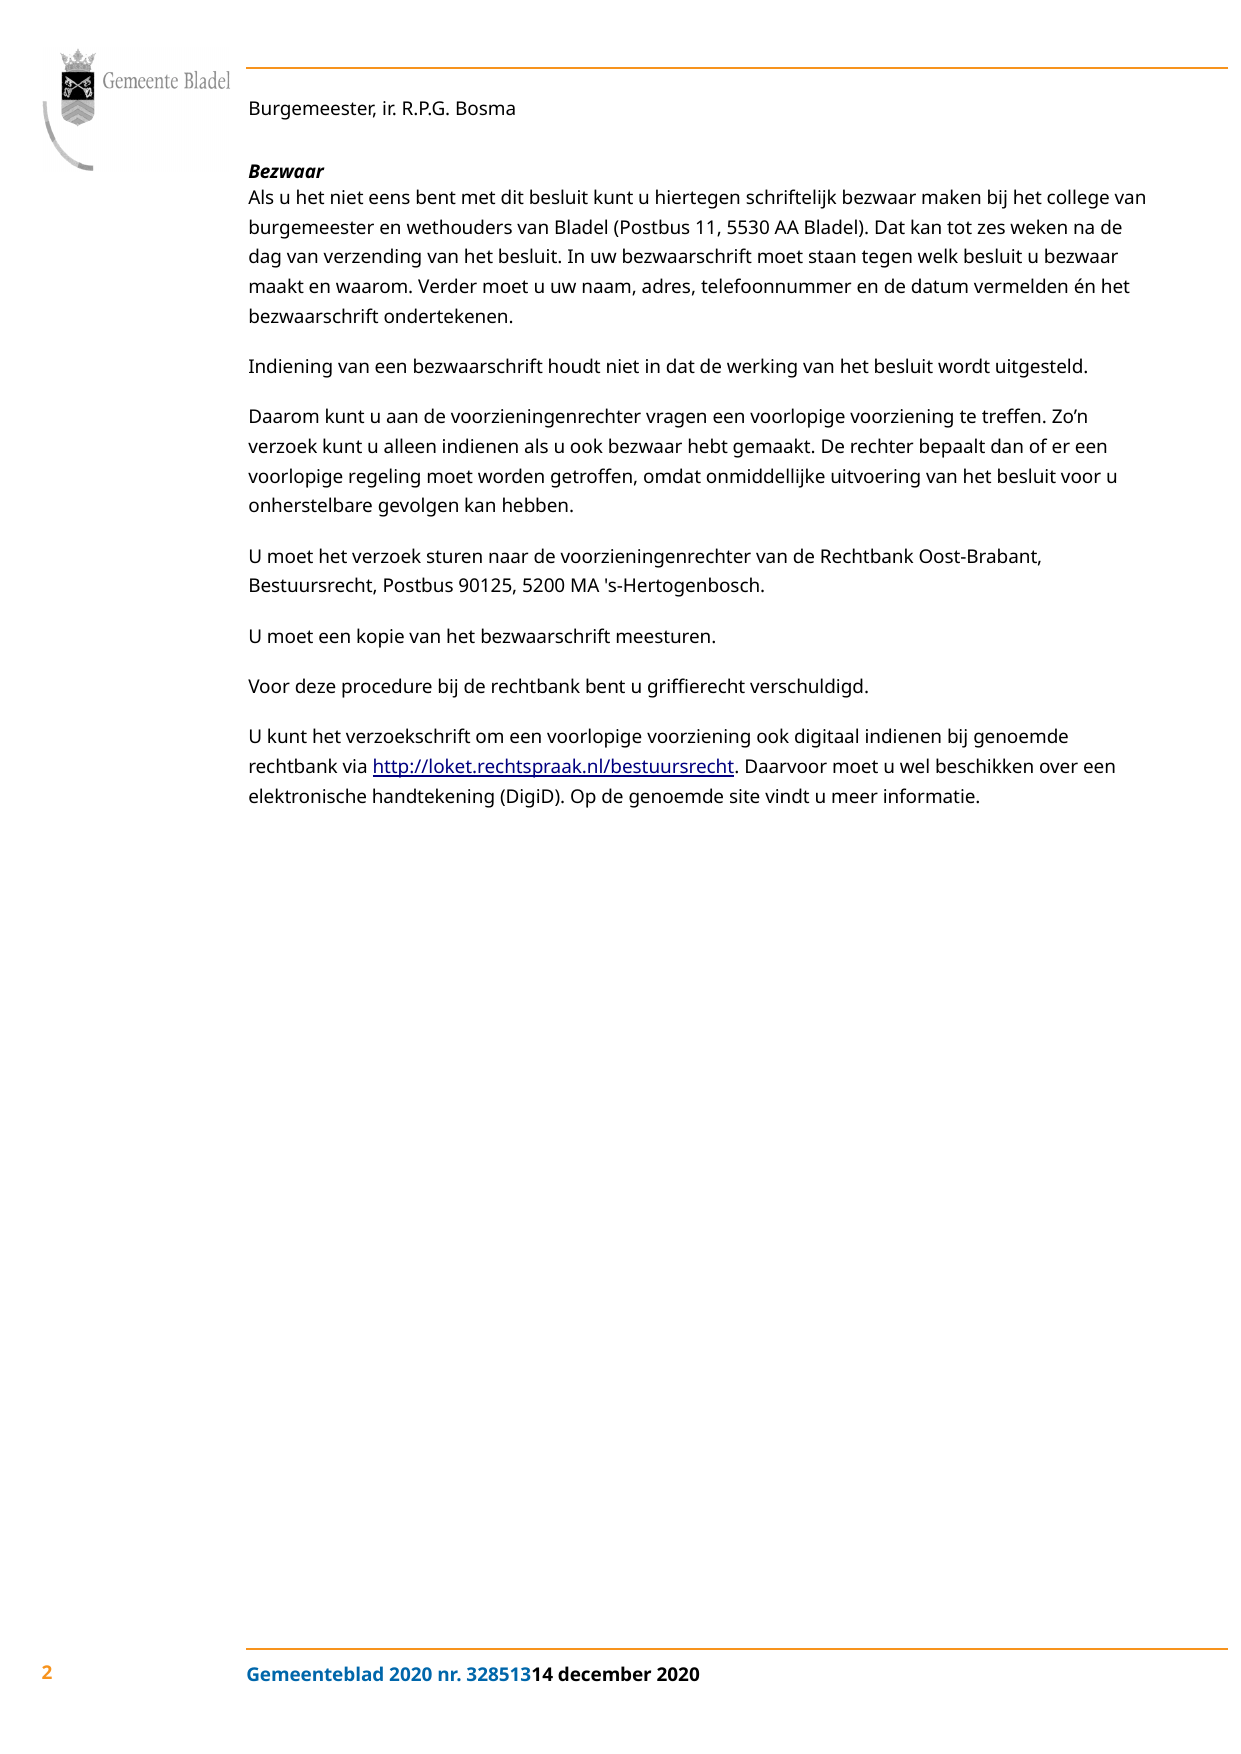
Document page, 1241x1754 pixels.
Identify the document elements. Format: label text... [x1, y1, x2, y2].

text U kunt het verzoekschrift om een voorlopige voorziening ook digitaal indienen bij genoemde rechtbank via http://loket.rechtspraak.nl/bestuursrecht. Daarvoor moet u wel beschikken over een elektronische handtekening (DigiD). Op de genoemde site vindt u meer informatie. [248, 724, 1152, 808]
text Voor deze procedure bij de rechtbank bent u griffierecht verschuldigd. [248, 673, 1152, 699]
text U moet het verzoek sturen naar de voorzieningenrechter van de Rechtbank Oost-Brabant, Bestuursrecht, Postbus 90125, 5200 MA 's-Hertogenbosch. [248, 543, 1152, 598]
text Daarom kunt u aan de voorzieningenrechter vragen een voorlopige voorziening te treffen. Zo’n verzoek kunt u alleen indienen als u ook bezwaar hebt gemaakt. De rechter bepaalt dan of er een voorlopige regeling moet worden getroffen, omdat onmiddellijke uitvoering van het besluit voor u onherstelbare gevolgen kan hebben. [248, 404, 1152, 518]
picture [41, 47, 231, 172]
text U moet een kopie van het bezwaarschrift meesturen. [248, 623, 1152, 648]
text Bezwaar [248, 159, 1152, 184]
text Burgemeester, ir. R.P.G. Bosma [248, 95, 1152, 121]
text Als u het niet eens bent met dit besluit kunt u hiertegen schriftelijk bezwaar maken bij het college van burgemeester en wethouders van Bladel (Postbus 11, 5530 AA Bladel). Dat kan tot zes weken na de dag van verzending van het besluit. In uw bezwaarschrift moet staan tegen welk besluit u bezwaar maakt en waarom. Verder moet u uw naam, adres, telefoonnummer en de datum vermelden én het bezwaarschrift ondertekenen. [248, 184, 1152, 328]
text Indiening van een bezwaarschrift houdt niet in dat de werking van het besluit wordt uitgesteld. [248, 353, 1152, 379]
